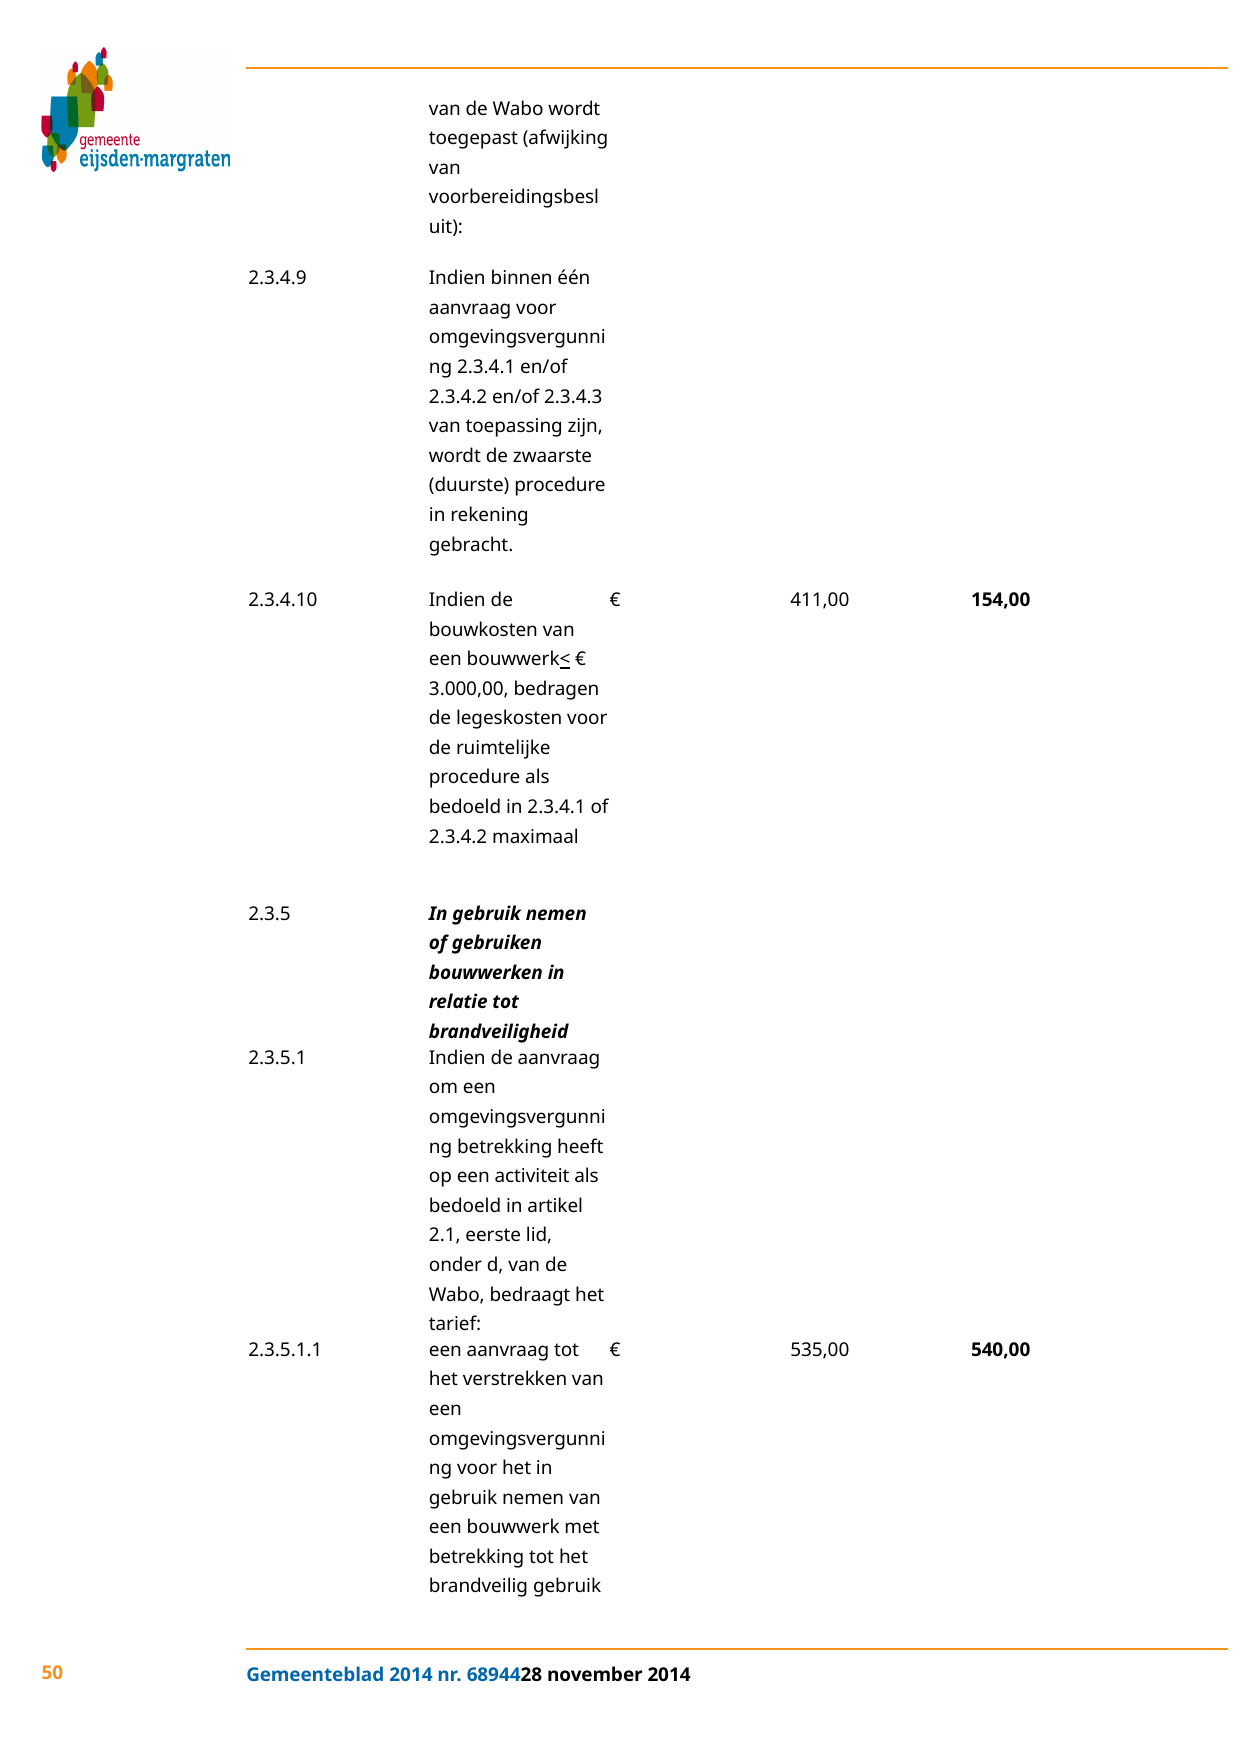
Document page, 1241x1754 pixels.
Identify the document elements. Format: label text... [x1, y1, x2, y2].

table_cell 154,00 [971, 586, 1152, 848]
table_cell Indien binnen één aanvraag voor omgevingsvergunning 2.3.4.1 en/of 2.3.4.2 en/of 2.3.4.3 van toepassing zijn, wordt de zwaarste (duurste) procedure in rekening gebracht. [429, 265, 609, 586]
table_cell een aanvraag tot het verstrekken van een omgevingsvergunning voor het in gebruik nemen van een bouwwerk met betrekking tot het brandveilig gebruik [429, 1336, 609, 1598]
table_cell [971, 95, 1152, 239]
table_cell € [609, 586, 790, 848]
table_cell van de Wabo wordt toegepast (afwijking van voorbereidingsbesluit): [429, 95, 609, 239]
table_cell 411,00 [790, 586, 971, 848]
table_header In gebruik nemen of gebruiken bouwwerken in relatie tot brandveiligheid [429, 900, 609, 1044]
table_cell 2.3.5.1.1 [248, 1336, 429, 1598]
table_cell 540,00 [971, 1336, 1152, 1598]
table_cell [790, 265, 971, 586]
picture [41, 47, 231, 172]
table_header [790, 900, 971, 1044]
table_cell Indien de aanvraag om een omgevingsvergunning betrekking heeft op een activiteit als bedoeld in artikel 2.1, eerste lid, onder d, van de Wabo, bedraagt het tarief: [429, 1044, 609, 1336]
table_header 2.3.5 [248, 900, 429, 1044]
table_cell 535,00 [790, 1336, 971, 1598]
table_cell 2.3.5.1 [248, 1044, 429, 1336]
table_cell [609, 265, 790, 586]
table_header [971, 900, 1152, 1044]
table_cell Indien de bouwkosten van een bouwwerk< € 3.000,00, bedragen de legeskosten voor de ruimtelijke procedure als bedoeld in 2.3.4.1 of 2.3.4.2 maximaal [429, 586, 609, 848]
table_cell [609, 1044, 790, 1336]
table_cell [609, 239, 790, 264]
table_cell 2.3.4.10 [248, 586, 429, 848]
table_cell € [609, 1336, 790, 1598]
table_cell [971, 239, 1152, 264]
table_cell [971, 265, 1152, 586]
table_cell [609, 95, 790, 239]
table_cell [790, 1044, 971, 1336]
table_cell [790, 239, 971, 264]
table_cell [429, 239, 609, 264]
table_cell [790, 95, 971, 239]
table_header [609, 900, 790, 1044]
table_cell [248, 95, 429, 239]
table_cell 2.3.4.9 [248, 265, 429, 586]
table_cell [248, 239, 429, 264]
table_cell [971, 1044, 1152, 1336]
